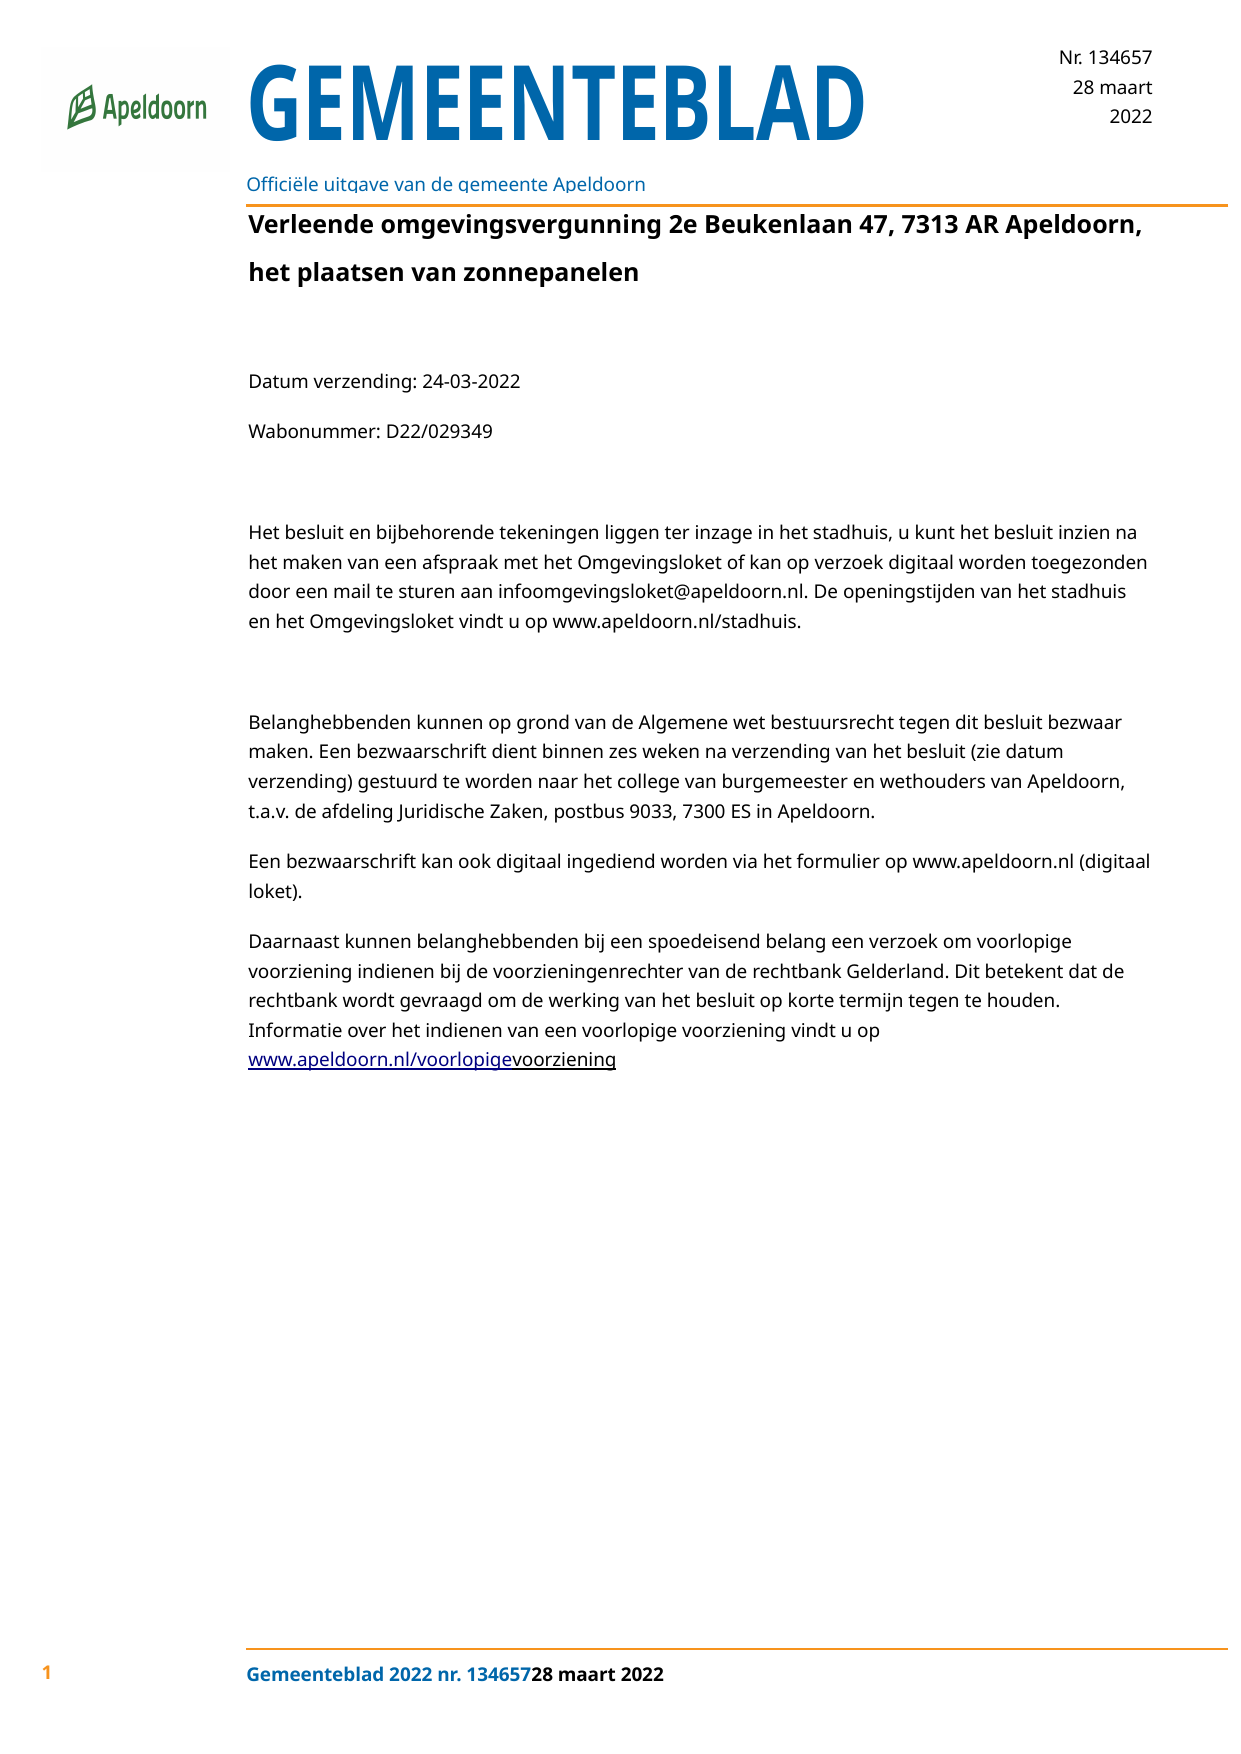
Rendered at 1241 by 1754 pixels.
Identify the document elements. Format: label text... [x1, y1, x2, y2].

text Een bezwaarschrift kan ook digitaal ingediend worden via het formulier op www.apeldoorn.nl (digitaal loket). [248, 848, 1152, 904]
text Het besluit en bijbehorende tekeningen liggen ter inzage in het stadhuis, u kunt het besluit inzien na het maken van een afspraak met het Omgevingsloket of kan op verzoek digitaal worden toegezonden door een mail te sturen aan infoomgevingsloket@apeldoorn.nl. De openingstijden van het stadhuis en het Omgevingsloket vindt u op www.apeldoorn.nl/stadhuis. [248, 519, 1152, 634]
text Datum verzending: 24-03-2022 [248, 368, 1152, 394]
text Wabonummer: D22/029349 [248, 419, 1152, 444]
text Verleende omgevingsvergunning 2e Beukenlaan 47, 7313 AR Apeldoorn, het plaatsen van zonnepanelen [248, 207, 1152, 288]
text Daarnaast kunnen belanghebbenden bij een spoedeisend belang een verzoek om voorlopige voorziening indienen bij de voorzieningenrechter van de rechtbank Gelderland. Dit betekent dat de rechtbank wordt gevraagd om de werking van het besluit op korte termijn tegen te houden. Informatie over het indienen van een voorlopige voorziening vindt u op www.apeldoorn.nl/voorlopigevoorziening [248, 928, 1152, 1072]
text Belanghebbenden kunnen op grond van de Algemene wet bestuursrecht tegen dit besluit bezwaar maken. Een bezwaarschrift dient binnen zes weken na verzending van het besluit (zie datum verzending) gestuurd te worden naar het college van burgemeester en wethouders van Apeldoorn, t.a.v. de afdeling Juridische Zaken, postbus 9033, 7300 ES in Apeldoorn. [248, 709, 1152, 824]
picture [41, 47, 231, 172]
